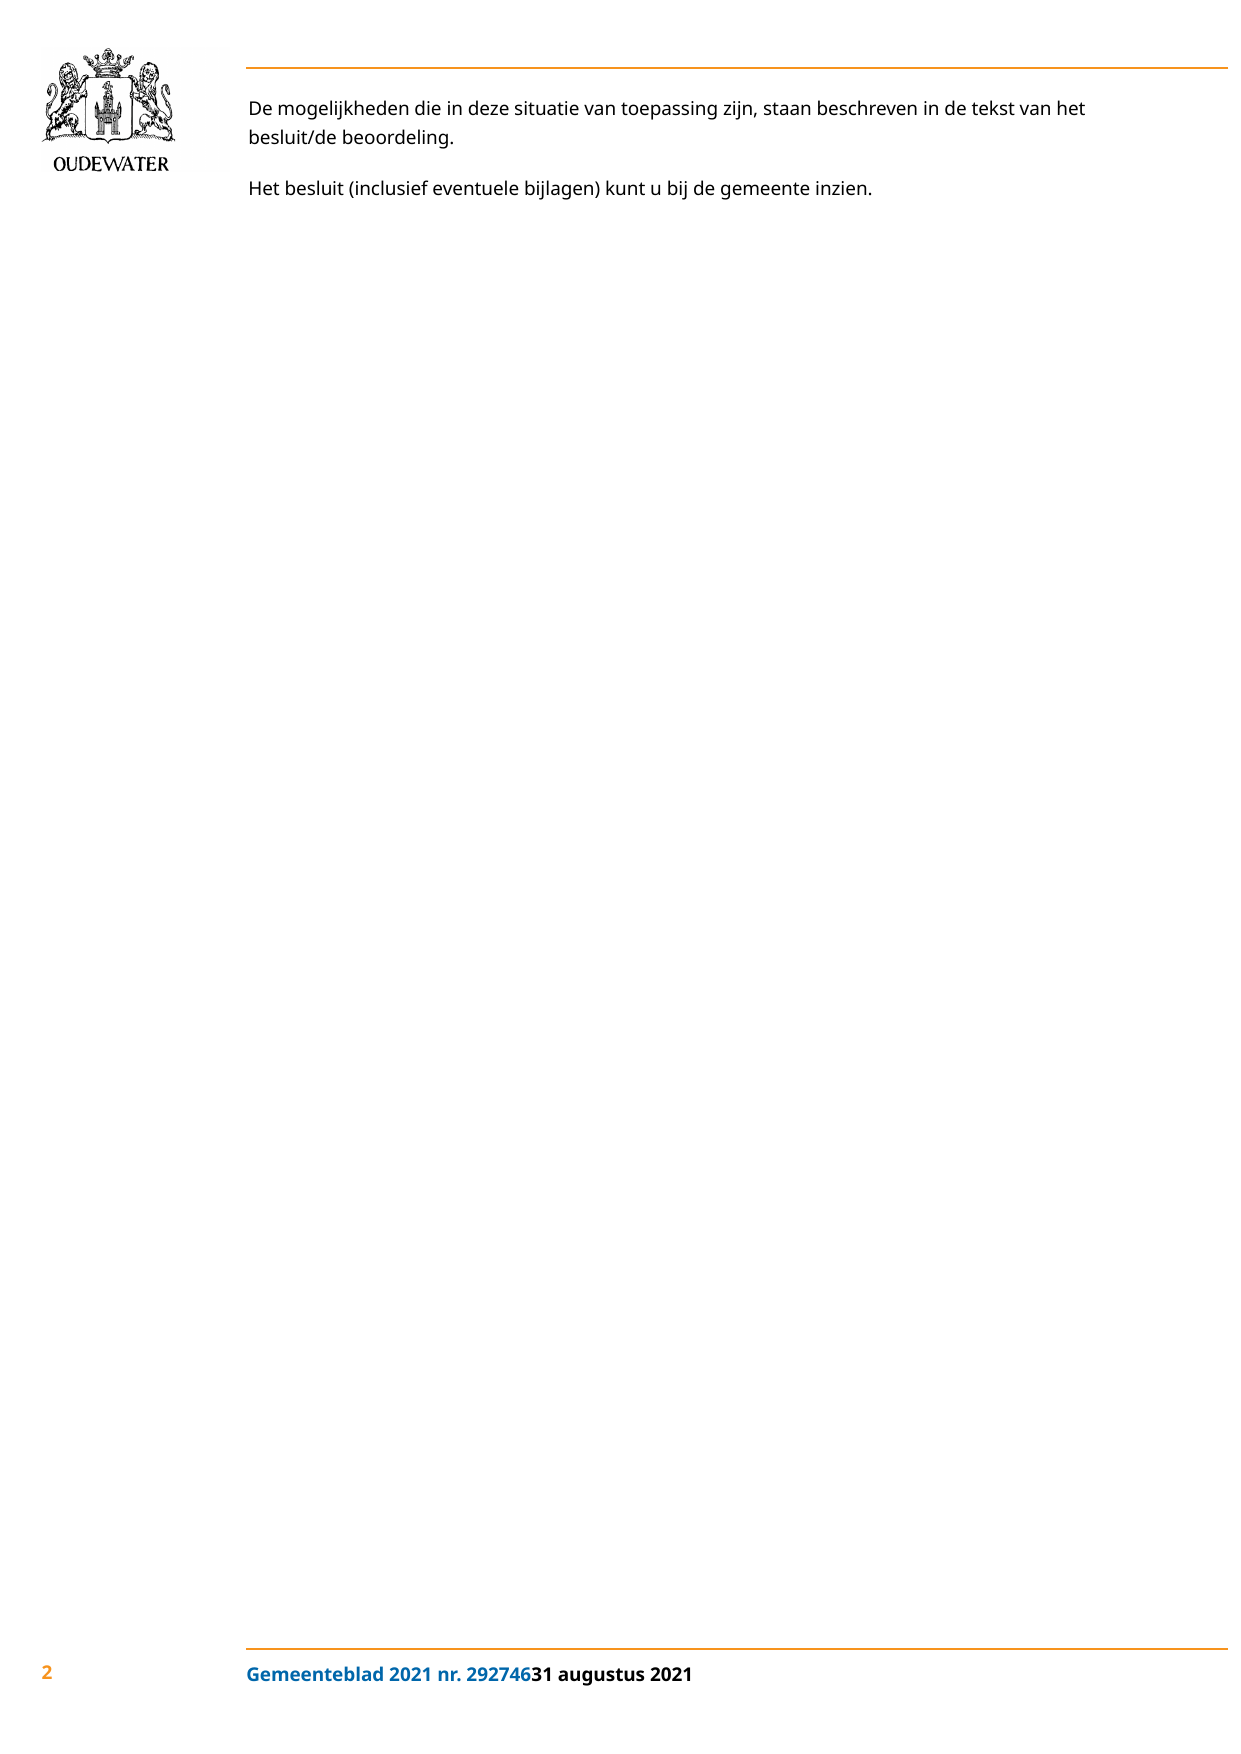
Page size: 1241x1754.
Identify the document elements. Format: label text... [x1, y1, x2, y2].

text Het besluit (inclusief eventuele bijlagen) kunt u bij de gemeente inzien. [248, 175, 1152, 201]
text De mogelijkheden die in deze situatie van toepassing zijn, staan beschreven in de tekst van het besluit/de beoordeling. [248, 95, 1152, 150]
picture [41, 47, 231, 172]
